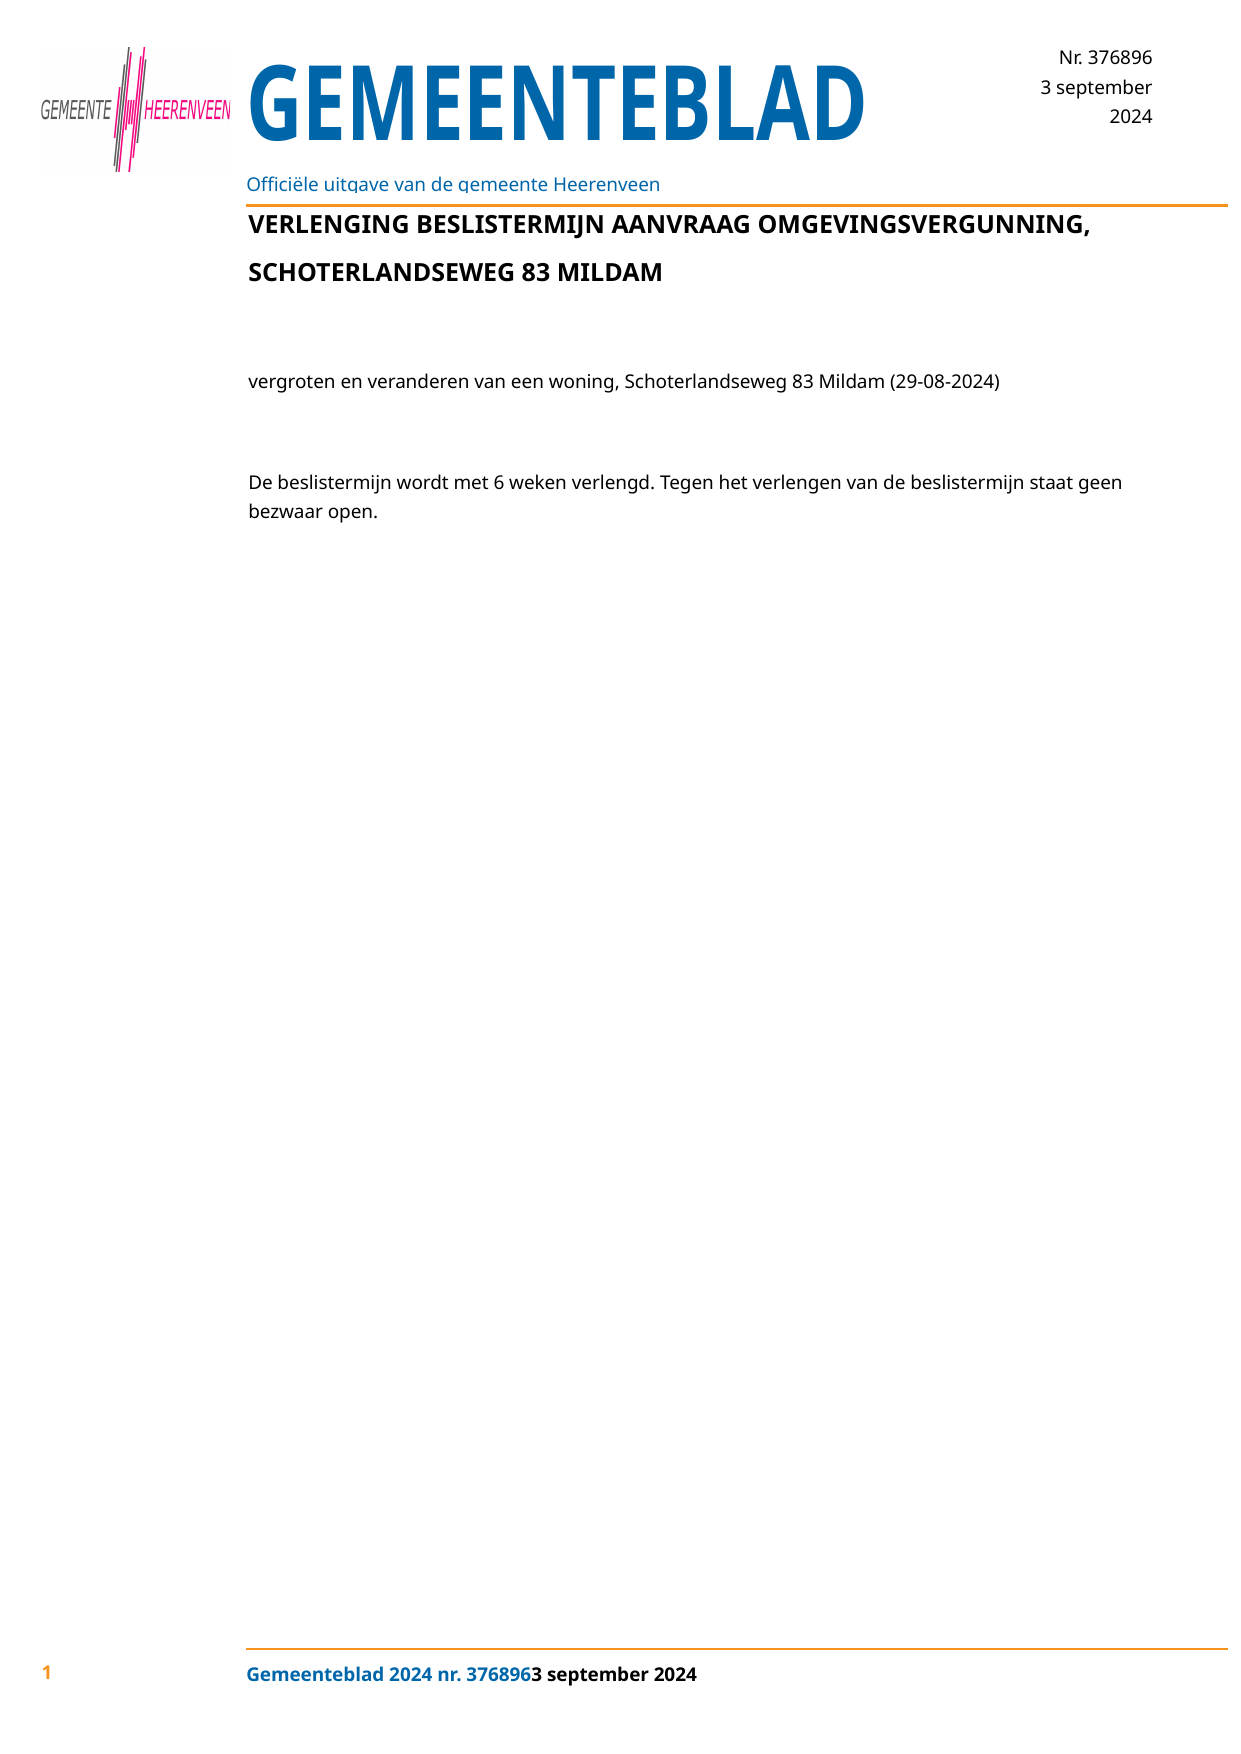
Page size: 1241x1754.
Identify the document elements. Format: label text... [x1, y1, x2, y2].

text vergroten en veranderen van een woning, Schoterlandseweg 83 Mildam (29-08-2024) [248, 368, 1152, 394]
text VERLENGING BESLISTERMIJN AANVRAAG OMGEVINGSVERGUNNING, SCHOTERLANDSEWEG 83 MILDAM [248, 207, 1152, 288]
text De beslistermijn wordt met 6 weken verlengd. Tegen het verlengen van de beslistermijn staat geen bezwaar open. [248, 469, 1152, 524]
picture [41, 47, 231, 172]
